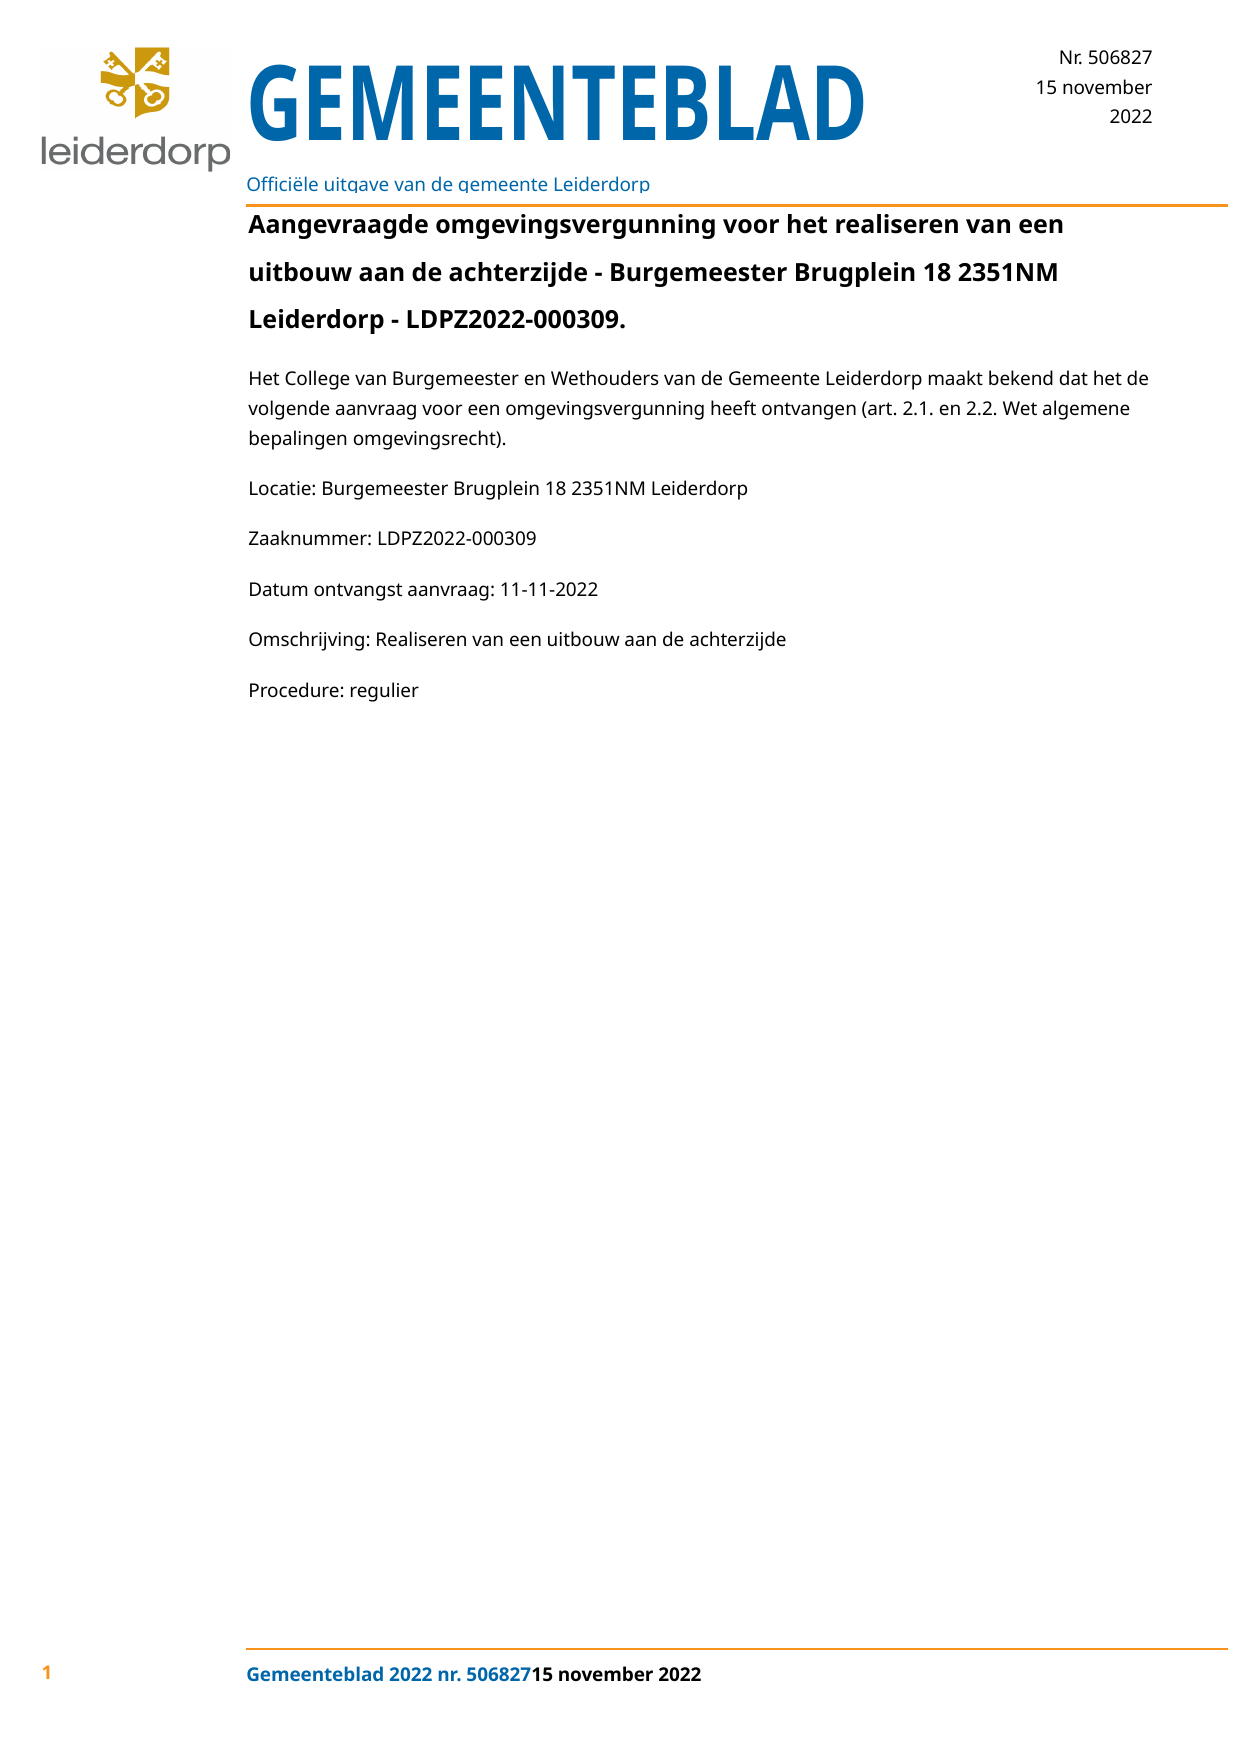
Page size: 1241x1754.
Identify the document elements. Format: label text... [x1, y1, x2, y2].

picture [41, 47, 231, 172]
text Datum ontvangst aanvraag: 11-11-2022 [248, 576, 1152, 602]
text Procedure: regulier [248, 677, 1152, 702]
text Locatie: Burgemeester Brugplein 18 2351NM Leiderdorp [248, 475, 1152, 501]
text Aangevraagde omgevingsvergunning voor het realiseren van een uitbouw aan de achterzijde - Burgemeester Brugplein 18 2351NM Leiderdorp - LDPZ2022-000309. [248, 207, 1152, 336]
text Het College van Burgemeester en Wethouders van de Gemeente Leiderdorp maakt bekend dat het de volgende aanvraag voor een omgevingsvergunning heeft ontvangen (art. 2.1. en 2.2. Wet algemene bepalingen omgevingsrecht). [248, 366, 1152, 450]
text Zaaknummer: LDPZ2022-000309 [248, 526, 1152, 551]
text Omschrijving: Realiseren van een uitbouw aan de achterzijde [248, 626, 1152, 652]
